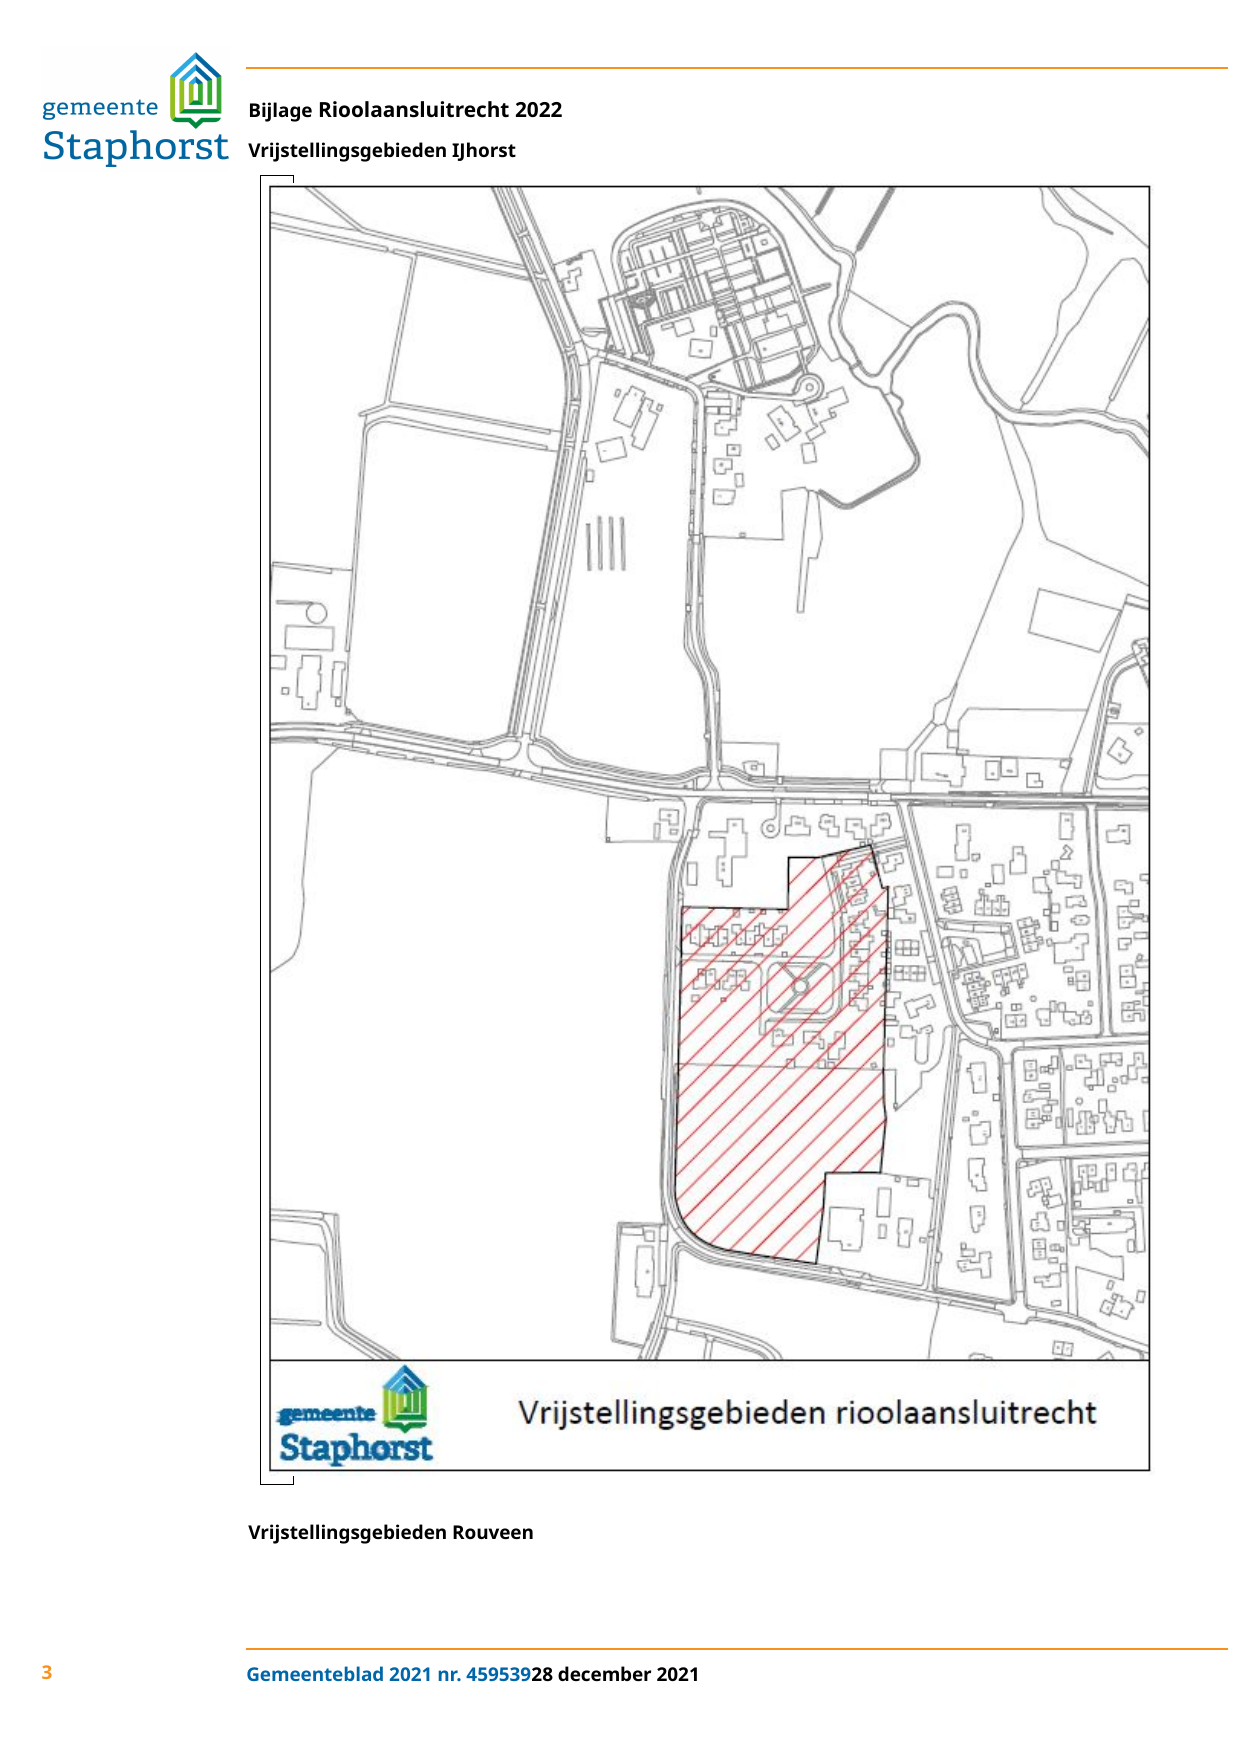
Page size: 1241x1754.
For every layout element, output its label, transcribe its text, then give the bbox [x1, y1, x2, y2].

picture [41, 47, 231, 172]
text Vrijstellingsgebieden IJhorst [248, 137, 1152, 163]
text Vrijstellingsgebieden Rouveen [248, 1519, 1152, 1545]
text Bijlage Rioolaansluitrecht 2022 [248, 95, 1152, 123]
picture [268, 183, 1155, 1476]
